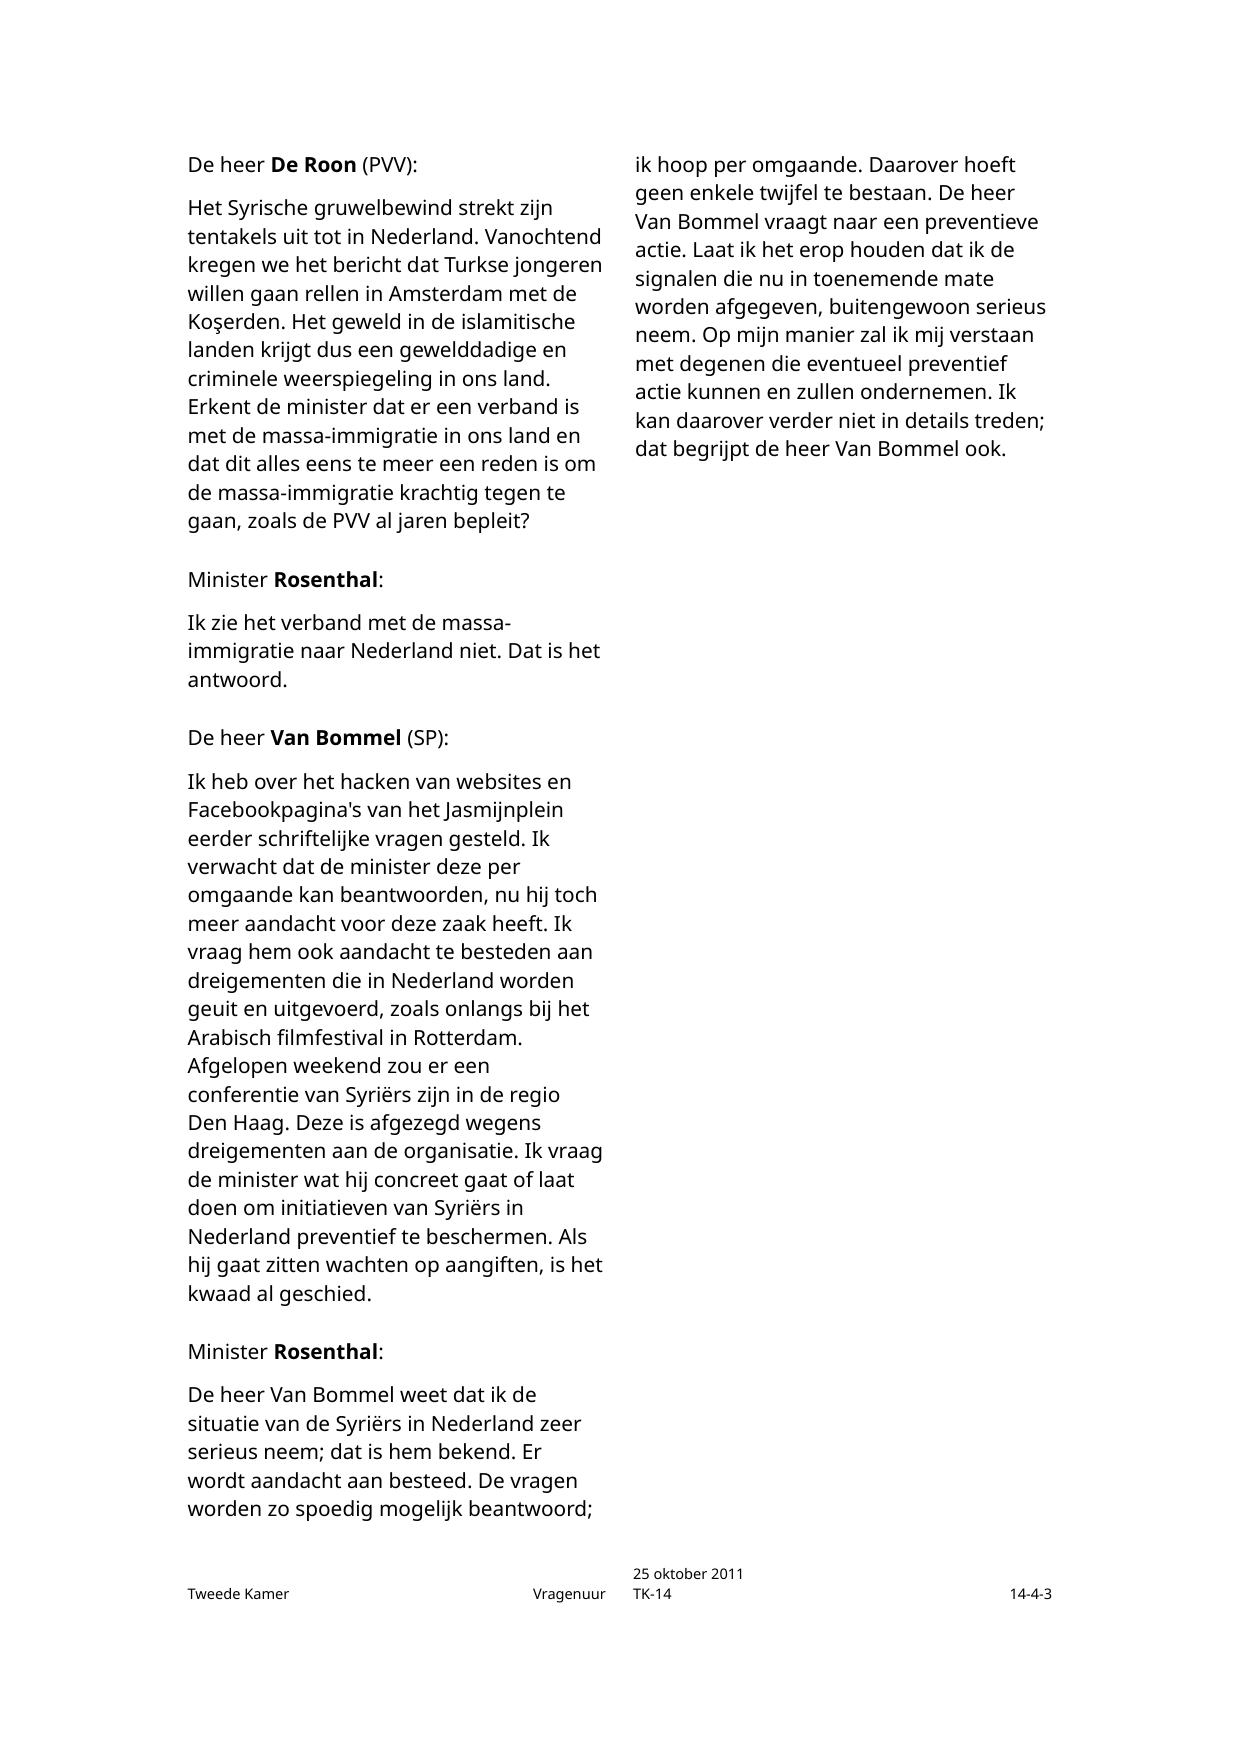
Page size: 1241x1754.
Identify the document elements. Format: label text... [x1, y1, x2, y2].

text Ik zie het verband met de massa-immigratie naar Nederland niet. Dat is het antwoord. [187, 608, 605, 693]
text Minister Rosenthal: [187, 565, 605, 593]
text De heer Van Bommel (SP): [187, 723, 605, 752]
text ik hoop per omgaande. Daarover hoeft geen enkele twijfel te bestaan. De heer Van Bommel vraagt naar een preventieve actie. Laat ik het erop houden dat ik de signalen die nu in toenemende mate worden afgegeven, buitengewoon serieus neem. Op mijn manier zal ik mij verstaan met degenen die eventueel preventief actie kunnen en zullen ondernemen. Ik kan daarover verder niet in details treden; dat begrijpt de heer Van Bommel ook. [635, 150, 1053, 463]
text Ik heb over het hacken van websites en Facebookpagina's van het Jasmijnplein eerder schriftelijke vragen gesteld. Ik verwacht dat de minister deze per omgaande kan beantwoorden, nu hij toch meer aandacht voor deze zaak heeft. Ik vraag hem ook aandacht te besteden aan dreigementen die in Nederland worden geuit en uitgevoerd, zoals onlangs bij het Arabisch filmfestival in Rotterdam. Afgelopen weekend zou er een conferentie van Syriërs zijn in de regio Den Haag. Deze is afgezegd wegens dreigementen aan de organisatie. Ik vraag de minister wat hij concreet gaat of laat doen om initiatieven van Syriërs in Nederland preventief te beschermen. Als hij gaat zitten wachten op aangiften, is het kwaad al geschied. [187, 767, 605, 1307]
text Het Syrische gruwelbewind strekt zijn tentakels uit tot in Nederland. Vanochtend kregen we het bericht dat Turkse jongeren willen gaan rellen in Amsterdam met de Koşerden. Het geweld in de islamitische landen krijgt dus een gewelddadige en criminele weerspiegeling in ons land. Erkent de minister dat er een verband is met de massa-immigratie in ons land en dat dit alles eens te meer een reden is om de massa-immigratie krachtig tegen te gaan, zoals de PVV al jaren bepleit? [187, 193, 605, 535]
text Minister Rosenthal: [187, 1337, 605, 1366]
text De heer Van Bommel weet dat ik de situatie van de Syriërs in Nederland zeer serieus neem; dat is hem bekend. Er wordt aandacht aan besteed. De vragen worden zo spoedig mogelijk beantwoord; [187, 1381, 605, 1523]
text De heer De Roon (PVV): [187, 150, 605, 178]
